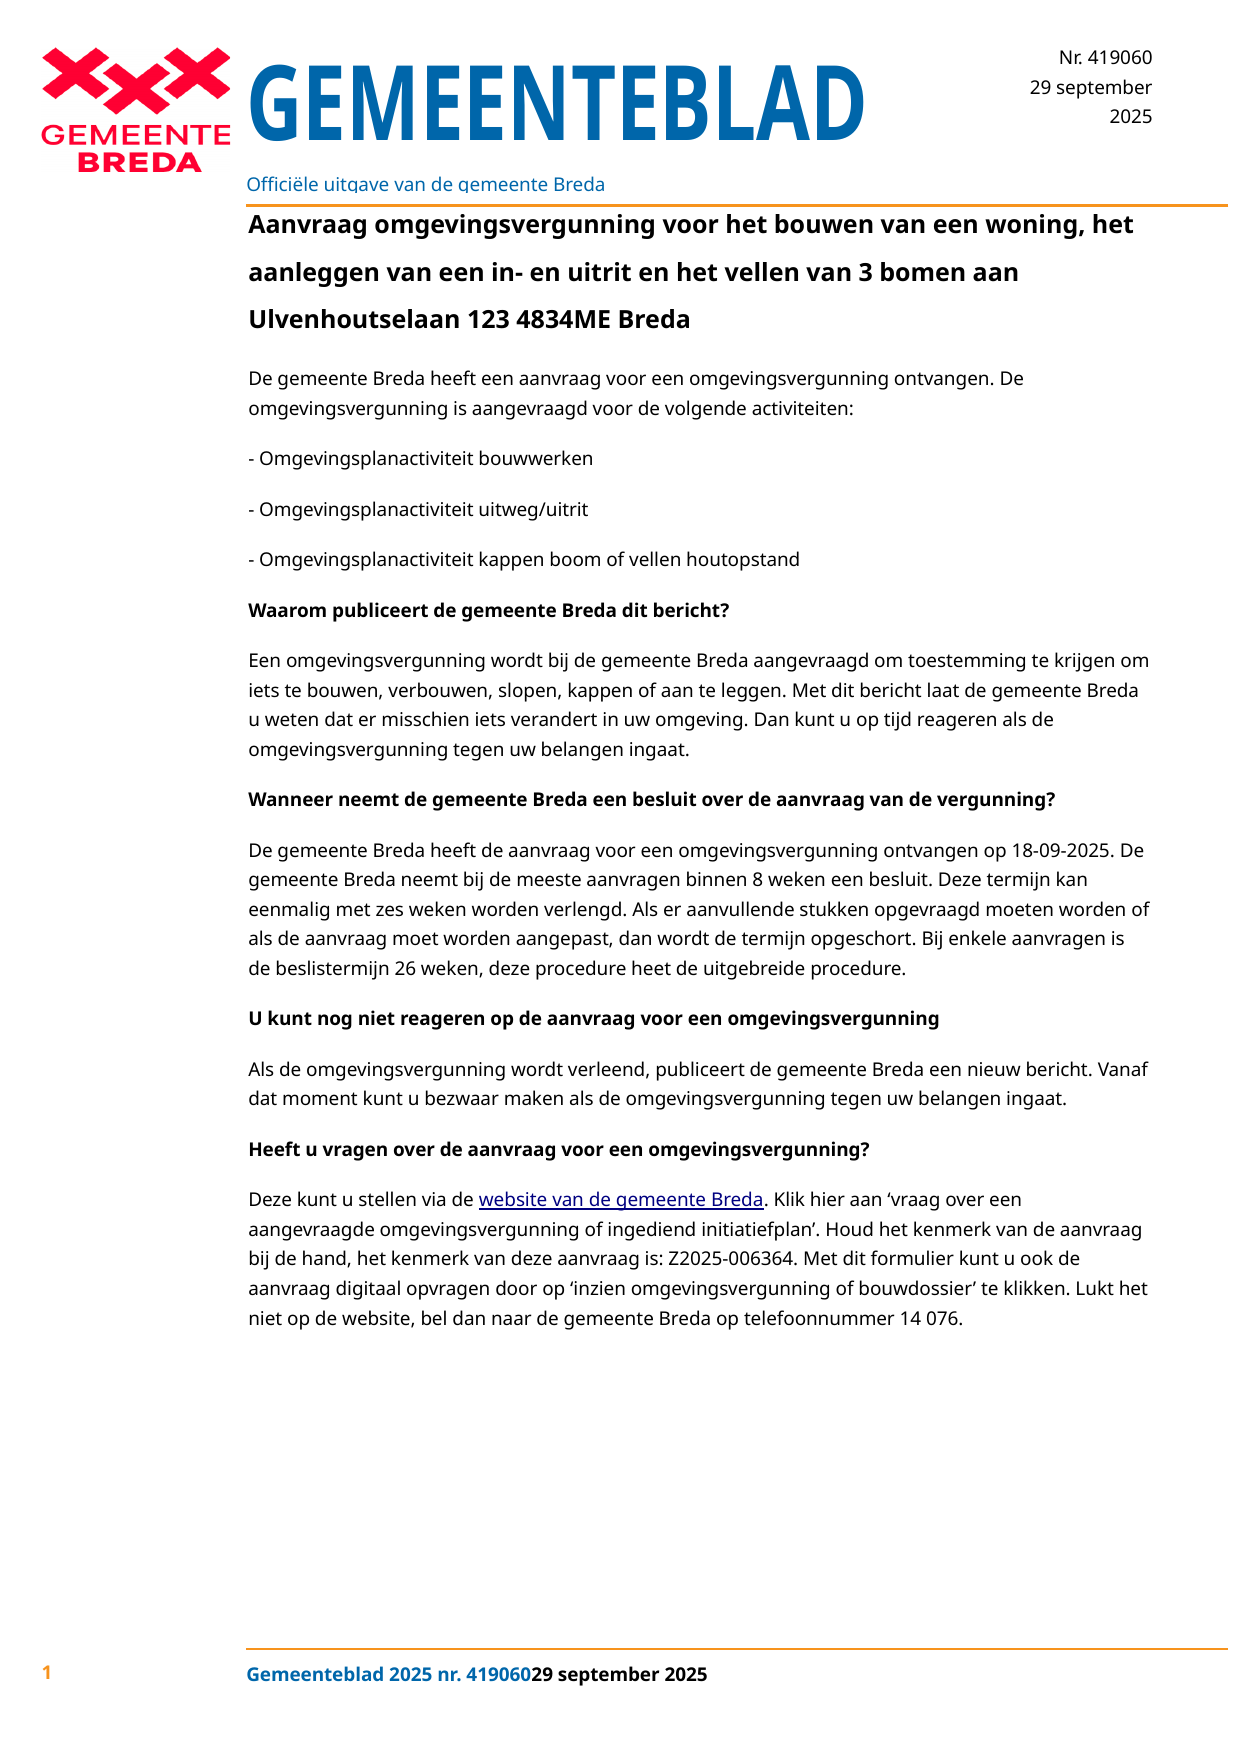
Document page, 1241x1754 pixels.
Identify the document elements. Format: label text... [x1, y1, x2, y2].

text - Omgevingsplanactiviteit uitweg/uitrit [248, 496, 1152, 522]
text Als de omgevingsvergunning wordt verleend, publiceert de gemeente Breda een nieuw bericht. Vanaf dat moment kunt u bezwaar maken als de omgevingsvergunning tegen uw belangen ingaat. [248, 1056, 1152, 1111]
text Een omgevingsvergunning wordt bij de gemeente Breda aangevraagd om toestemming te krijgen om iets te bouwen, verbouwen, slopen, kappen of aan te leggen. Met dit bericht laat de gemeente Breda u weten dat er misschien iets verandert in uw omgeving. Dan kunt u op tijd reageren als de omgevingsvergunning tegen uw belangen ingaat. [248, 647, 1152, 762]
text Heeft u vragen over de aanvraag voor een omgevingsvergunning? [248, 1136, 1152, 1162]
text - Omgevingsplanactiviteit bouwwerken [248, 446, 1152, 471]
text - Omgevingsplanactiviteit kappen boom of vellen houtopstand [248, 546, 1152, 572]
text De gemeente Breda heeft de aanvraag voor een omgevingsvergunning ontvangen op 18-09-2025. De gemeente Breda neemt bij de meeste aanvragen binnen 8 weken een besluit. Deze termijn kan eenmalig met zes weken worden verlengd. Als er aanvullende stukken opgevraagd moeten worden of als de aanvraag moet worden aangepast, dan wordt de termijn opgeschort. Bij enkele aanvragen is de beslistermijn 26 weken, deze procedure heet de uitgebreide procedure. [248, 837, 1152, 981]
text Deze kunt u stellen via de website van de gemeente Breda. Klik hier aan ‘vraag over een aangevraagde omgevingsvergunning of ingediend initiatiefplan’. Houd het kenmerk van de aanvraag bij de hand, het kenmerk van deze aanvraag is: Z2025-006364. Met dit formulier kunt u ook de aanvraag digitaal opvragen door op ‘inzien omgevingsvergunning of bouwdossier’ te klikken. Lukt het niet op de website, bel dan naar de gemeente Breda op telefoonnummer 14 076. [248, 1186, 1152, 1330]
text Waarom publiceert de gemeente Breda dit bericht? [248, 597, 1152, 622]
text Aanvraag omgevingsvergunning voor het bouwen van een woning, het aanleggen van een in- en uitrit en het vellen van 3 bomen aan Ulvenhoutselaan 123 4834ME Breda [248, 207, 1152, 336]
text U kunt nog niet reageren op de aanvraag voor een omgevingsvergunning [248, 1006, 1152, 1031]
text Wanneer neemt de gemeente Breda een besluit over de aanvraag van de vergunning? [248, 786, 1152, 812]
text De gemeente Breda heeft een aanvraag voor een omgevingsvergunning ontvangen. De omgevingsvergunning is aangevraagd voor de volgende activiteiten: [248, 366, 1152, 421]
picture [41, 47, 231, 172]
